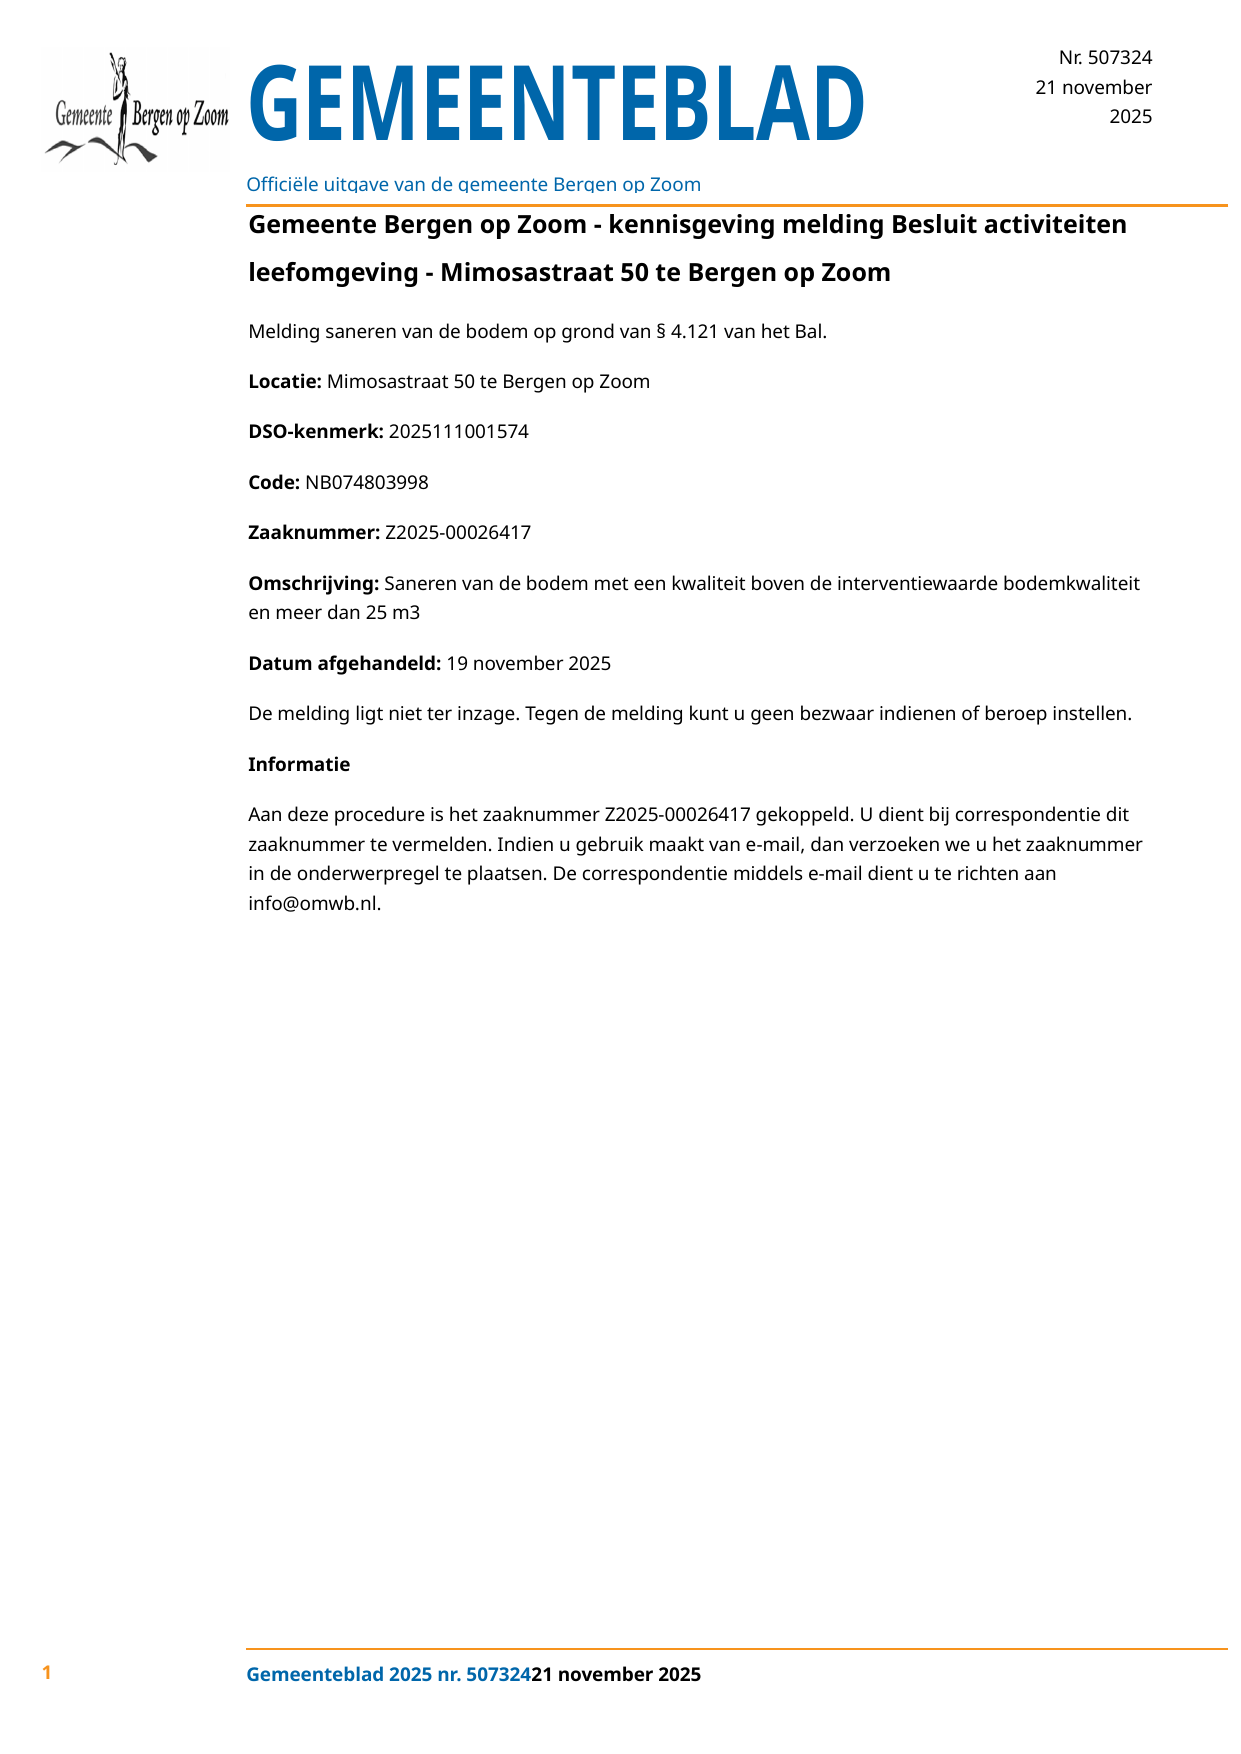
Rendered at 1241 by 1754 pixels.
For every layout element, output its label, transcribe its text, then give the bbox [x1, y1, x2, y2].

text Zaaknummer: Z2025-00026417 [248, 519, 1152, 545]
text Melding saneren van de bodem op grond van § 4.121 van het Bal. [248, 318, 1152, 344]
text De melding ligt niet ter inzage. Tegen de melding kunt u geen bezwaar indienen of beroep instellen. [248, 700, 1152, 726]
text DSO-kenmerk: 2025111001574 [248, 419, 1152, 444]
text Informatie [248, 751, 1152, 777]
text Datum afgehandeld: 19 november 2025 [248, 650, 1152, 676]
text Locatie: Mimosastraat 50 te Bergen op Zoom [248, 368, 1152, 394]
text Code: NB074803998 [248, 469, 1152, 495]
text Aan deze procedure is het zaaknummer Z2025-00026417 gekoppeld. U dient bij correspondentie dit zaaknummer te vermelden. Indien u gebruik maakt van e-mail, dan verzoeken we u het zaaknummer in de onderwerpregel te plaatsen. De correspondentie middels e-mail dient u te richten aan info@omwb.nl. [248, 801, 1152, 916]
picture [41, 47, 231, 172]
text Omschrijving: Saneren van de bodem met een kwaliteit boven de interventiewaarde bodemkwaliteit en meer dan 25 m3 [248, 570, 1152, 625]
text Gemeente Bergen op Zoom - kennisgeving melding Besluit activiteiten leefomgeving - Mimosastraat 50 te Bergen op Zoom [248, 207, 1152, 288]
